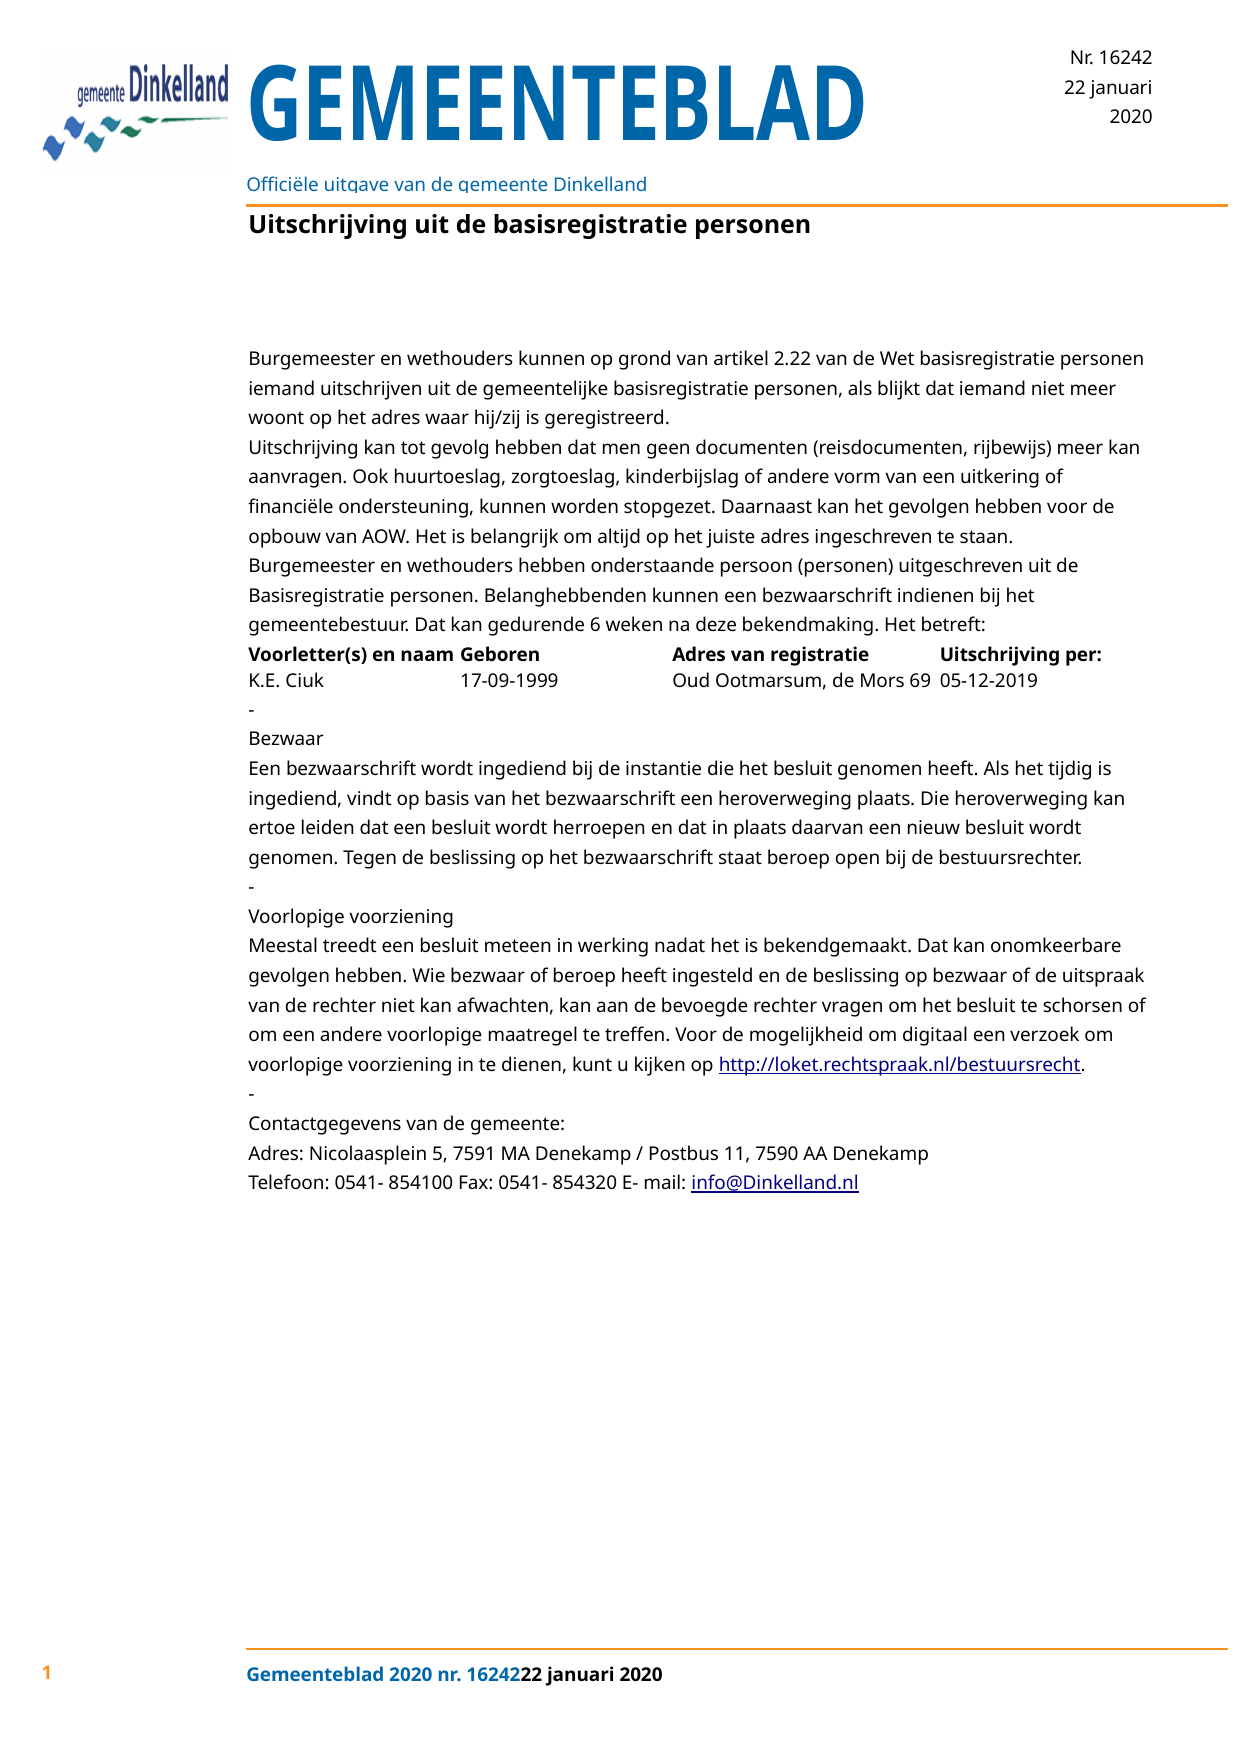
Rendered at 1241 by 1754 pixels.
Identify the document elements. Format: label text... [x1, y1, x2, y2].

text - [248, 873, 1152, 899]
text Voorlopige voorziening [248, 903, 1152, 929]
text Een bezwaarschrift wordt ingediend bij de instantie die het besluit genomen heeft. Als het tijdig is ingediend, vindt op basis van het bezwaarschrift een heroverweging plaats. Die heroverweging kan ertoe leiden dat een besluit wordt herroepen en dat in plaats daarvan een nieuw besluit wordt genomen. Tegen de beslissing op het bezwaarschrift staat beroep open bij de bestuursrechter. [248, 755, 1152, 869]
table_cell 05-12-2019 [940, 667, 1152, 693]
text Contactgegevens van de gemeente: [248, 1110, 1152, 1136]
text Bezwaar [248, 726, 1152, 751]
picture [41, 47, 231, 172]
table_header Adres van registratie [672, 641, 939, 667]
table_cell K.E. Ciuk [248, 667, 460, 693]
text Meestal treedt een besluit meteen in werking nadat het is bekendgemaakt. Dat kan onomkeerbare gevolgen hebben. Wie bezwaar of beroep heeft ingesteld en de beslissing op bezwaar of de uitspraak van de rechter niet kan afwachten, kan aan de bevoegde rechter vragen om het besluit te schorsen of om een andere voorlopige maatregel te treffen. Voor de mogelijkheid om digitaal een verzoek om voorlopige voorziening in te dienen, kunt u kijken op http://loket.rechtspraak.nl/bestuursrecht. [248, 933, 1152, 1077]
text Burgemeester en wethouders hebben onderstaande persoon (personen) uitgeschreven uit de Basisregistratie personen. Belanghebbenden kunnen een bezwaarschrift indienen bij het gemeentebestuur. Dat kan gedurende 6 weken na deze bekendmaking. Het betreft: [248, 552, 1152, 637]
text Telefoon: 0541- 854100 Fax: 0541- 854320 E- mail: info@Dinkelland.nl [248, 1169, 1152, 1195]
table_header Geboren [460, 641, 672, 667]
table_header Voorletter(s) en naam [248, 641, 460, 667]
text Uitschrijving uit de basisregistratie personen [248, 207, 1152, 241]
text - [248, 1081, 1152, 1106]
text Adres: Nicolaasplein 5, 7591 MA Denekamp / Postbus 11, 7590 AA Denekamp [248, 1140, 1152, 1165]
text - [248, 696, 1152, 722]
text Burgemeester en wethouders kunnen op grond van artikel 2.22 van de Wet basisregistratie personen iemand uitschrijven uit de gemeentelijke basisregistratie personen, als blijkt dat iemand niet meer woont op het adres waar hij/zij is geregistreerd. [248, 345, 1152, 430]
table_cell 17-09-1999 [460, 667, 672, 693]
text Uitschrijving kan tot gevolg hebben dat men geen documenten (reisdocumenten, rijbewijs) meer kan aanvragen. Ook huurtoeslag, zorgtoeslag, kinderbijslag of andere vorm van een uitkering of financiële ondersteuning, kunnen worden stopgezet. Daarnaast kan het gevolgen hebben voor de opbouw van AOW. Het is belangrijk om altijd op het juiste adres ingeschreven te staan. [248, 434, 1152, 548]
table_header Uitschrijving per: [940, 641, 1152, 667]
table_cell Oud Ootmarsum, de Mors 69 [672, 667, 939, 693]
